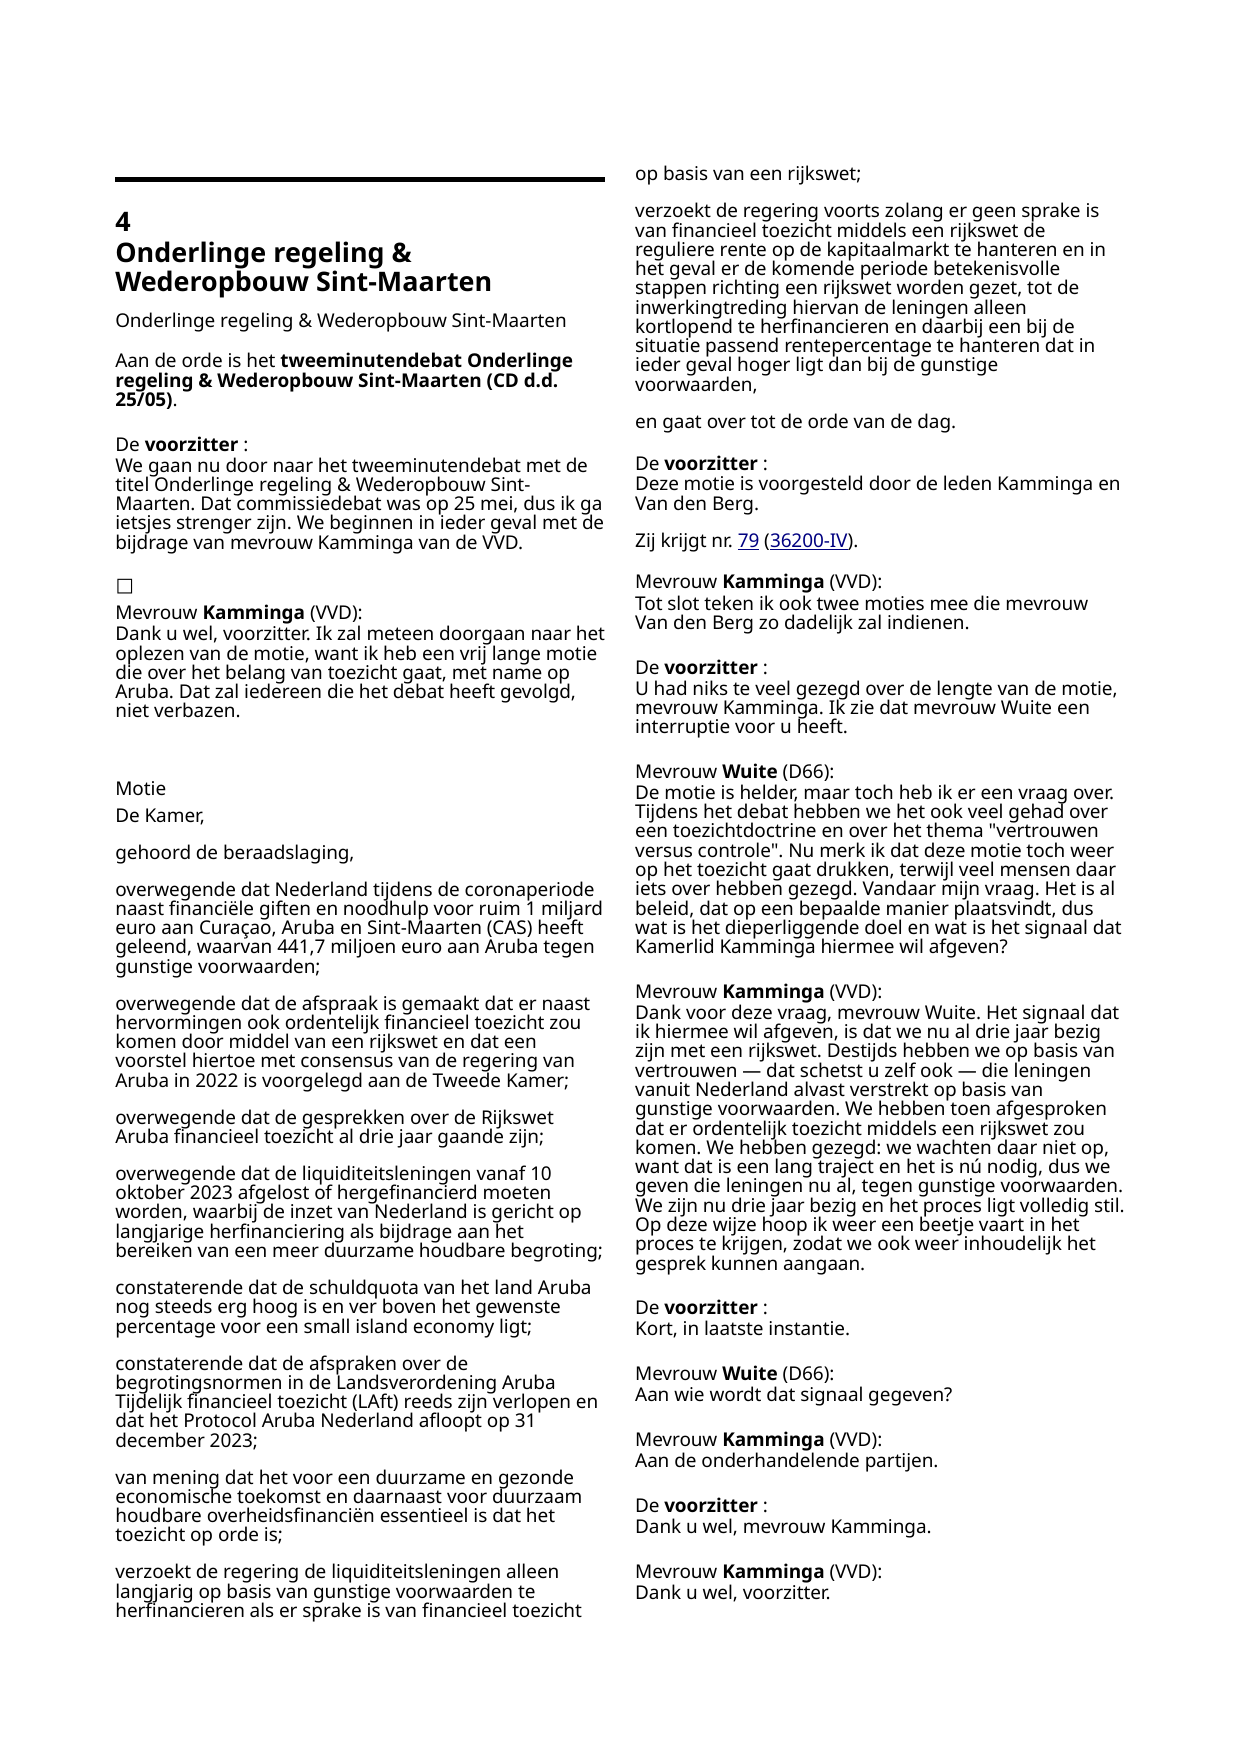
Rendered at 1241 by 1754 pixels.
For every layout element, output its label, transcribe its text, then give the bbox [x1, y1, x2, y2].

text Mevrouw Wuite (D66): [635, 758, 1125, 784]
text De voorzitter : [635, 1492, 1125, 1518]
text De voorzitter : [635, 1294, 1125, 1320]
text verzoekt de regering voorts zolang er geen sprake is van financieel toezicht middels een rijkswet de reguliere rente op de kapitaalmarkt te hanteren en in het geval er de komende periode betekenisvolle stappen richting een rijkswet worden gezet, tot de inwerkingtreding hiervan de leningen alleen kortlopend te herfinancieren en daarbij een bij de situatie passend rentepercentage te hanteren dat in ieder geval hoger ligt dan bij de gunstige voorwaarden, [635, 202, 1125, 395]
text overwegende dat de liquiditeitsleningen vanaf 10 oktober 2023 afgelost of hergefinancierd moeten worden, waarbij de inzet van Nederland is gericht op langjarige herfinanciering als bijdrage aan het bereiken van een meer duurzame houdbare begroting; [115, 1165, 605, 1261]
text Aan de onderhandelende partijen. [635, 1452, 1125, 1471]
text Aan de orde is het tweeminutendebat Onderlinge regeling & Wederopbouw Sint-Maarten (CD d.d. 25/05). [115, 352, 605, 410]
text Onderlinge regeling & Wederopbouw Sint-Maarten [115, 312, 605, 332]
text De motie is helder, maar toch heb ik er een vraag over. Tijdens het debat hebben we het ook veel gehad over een toezichtdoctrine en over het thema "vertrouwen versus controle". Nu merk ik dat deze motie toch weer op het toezicht gaat drukken, terwijl veel mensen daar iets over hebben gezegd. Vandaar mijn vraag. Het is al beleid, dat op een bepaalde manier plaatsvindt, dus wat is het dieperliggende doel en wat is het signaal dat Kamerlid Kamminga hiermee wil afgeven? [635, 784, 1125, 957]
text Mevrouw Kamminga (VVD): [635, 569, 1125, 594]
text De voorzitter : [635, 654, 1125, 679]
text Motie [115, 775, 605, 801]
text We gaan nu door naar het tweeminutendebat met de titel Onderlinge regeling & Wederopbouw Sint-Maarten. Dat commissiedebat was op 25 mei, dus ik ga ietsjes strenger zijn. We beginnen in ieder geval met de bijdrage van mevrouw Kamminga van de VVD. [115, 457, 605, 553]
text gehoord de beraadslaging, [115, 844, 605, 863]
text Mevrouw Kamminga (VVD): [635, 978, 1125, 1004]
text Dank u wel, mevrouw Kamminga. [635, 1518, 1125, 1537]
text 4 [115, 203, 605, 239]
text overwegende dat de gesprekken over de Rijkswet Aruba financieel toezicht al drie jaar gaande zijn; [115, 1109, 605, 1147]
text ⬜ [115, 574, 605, 599]
text Onderlinge regeling & Wederopbouw Sint-Maarten [115, 239, 605, 312]
text Zij krijgt nr. 79 (36200-IV). [635, 532, 1125, 551]
text Kort, in laatste instantie. [635, 1320, 1125, 1339]
text Dank u wel, voorzitter. Ik zal meteen doorgaan naar het oplezen van de motie, want ik heb een vrij lange motie die over het belang van toezicht gaat, met name op Aruba. Dat zal iedereen die het debat heeft gevolgd, niet verbazen. [115, 625, 605, 722]
text op basis van een rijkswet; [635, 165, 1125, 184]
text De voorzitter : [635, 450, 1125, 475]
text overwegende dat de afspraak is gemaakt dat er naast hervormingen ook ordentelijk financieel toezicht zou komen door middel van een rijkswet en dat een voorstel hiertoe met consensus van de regering van Aruba in 2022 is voorgelegd aan de Tweede Kamer; [115, 995, 605, 1091]
text Mevrouw Kamminga (VVD): [635, 1426, 1125, 1452]
text constaterende dat de afspraken over de begrotingsnormen in de Landsverordening Aruba Tijdelijk financieel toezicht (LAft) reeds zijn verlopen en dat het Protocol Aruba Nederland afloopt op 31 december 2023; [115, 1354, 605, 1451]
text Aan wie wordt dat signaal gegeven? [635, 1386, 1125, 1405]
text constaterende dat de schuldquota van het land Aruba nog steeds erg hoog is en ver boven het gewenste percentage voor een small island economy ligt; [115, 1279, 605, 1337]
text en gaat over tot de orde van de dag. [635, 413, 1125, 432]
text U had niks te veel gezegd over de lengte van de motie, mevrouw Kamminga. Ik zie dat mevrouw Wuite een interruptie voor u heeft. [635, 679, 1125, 737]
text Mevrouw Wuite (D66): [635, 1360, 1125, 1386]
text De voorzitter : [115, 431, 605, 457]
text Tot slot teken ik ook twee moties mee die mevrouw Van den Berg zo dadelijk zal indienen. [635, 594, 1125, 633]
text Deze motie is voorgesteld door de leden Kamminga en Van den Berg. [635, 475, 1125, 514]
text Dank u wel, voorzitter. [635, 1584, 1125, 1603]
text De Kamer, [115, 807, 605, 826]
text van mening dat het voor een duurzame en gezonde economische toekomst en daarnaast voor duurzaam houdbare overheidsfinanciën essentieel is dat het toezicht op orde is; [115, 1469, 605, 1546]
text Mevrouw Kamminga (VVD): [635, 1558, 1125, 1584]
text verzoekt de regering de liquiditeitsleningen alleen langjarig op basis van gunstige voorwaarden te herfinancieren als er sprake is van financieel toezicht [115, 1563, 605, 1621]
text Dank voor deze vraag, mevrouw Wuite. Het signaal dat ik hiermee wil afgeven, is dat we nu al drie jaar bezig zijn met een rijkswet. Destijds hebben we op basis van vertrouwen — dat schetst u zelf ook — die leningen vanuit Nederland alvast verstrekt op basis van gunstige voorwaarden. We hebben toen afgesproken dat er ordentelijk toezicht middels een rijkswet zou komen. We hebben gezegd: we wachten daar niet op, want dat is een lang traject en het is nú nodig, dus we geven die leningen nu al, tegen gunstige voorwaarden. We zijn nu drie jaar bezig en het proces ligt volledig stil. Op deze wijze hoop ik weer een beetje vaart in het proces te krijgen, zodat we ook weer inhoudelijk het gesprek kunnen aangaan. [635, 1004, 1125, 1274]
text Mevrouw Kamminga (VVD): [115, 599, 605, 625]
text overwegende dat Nederland tijdens de coronaperiode naast financiële giften en noodhulp voor ruim 1 miljard euro aan Curaçao, Aruba en Sint-Maarten (CAS) heeft geleend, waarvan 441,7 miljoen euro aan Aruba tegen gunstige voorwaarden; [115, 881, 605, 977]
